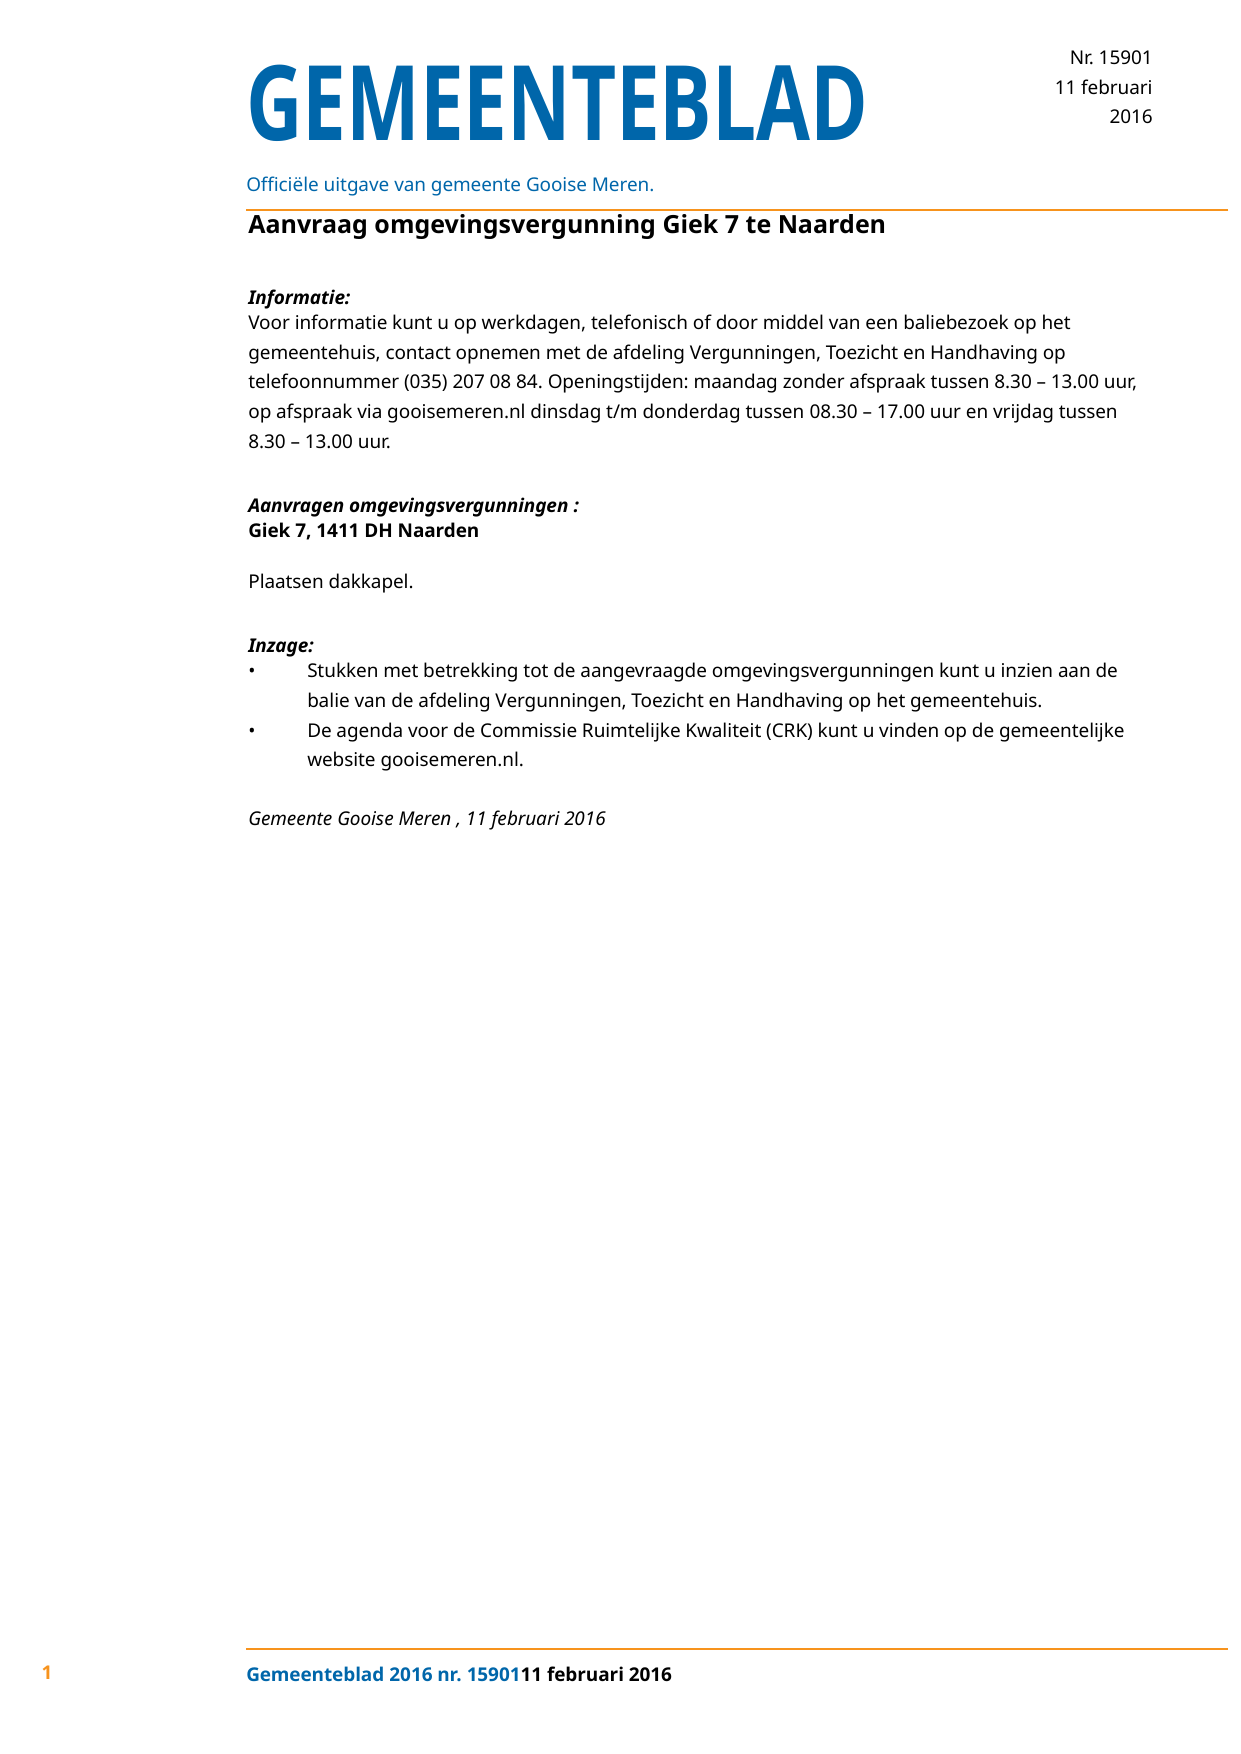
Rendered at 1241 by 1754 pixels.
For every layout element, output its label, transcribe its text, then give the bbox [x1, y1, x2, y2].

text Aanvragen omgevingsvergunningen : [248, 492, 1152, 518]
text Informatie: [248, 284, 1152, 309]
text Aanvraag omgevingsvergunning Giek 7 te Naarden [248, 211, 1152, 241]
picture [41, 47, 231, 172]
list De agenda voor de Commissie Ruimtelijke Kwaliteit (CRK) kunt u vinden op de gemeentelijke website gooisemeren.nl. [248, 717, 1152, 772]
text Gemeente Gooise Meren , 11 februari 2016 [248, 806, 1152, 831]
text Inzage: [248, 632, 1152, 658]
list Stukken met betrekking tot de aangevraagde omgevingsvergunningen kunt u inzien aan de balie van de afdeling Vergunningen, Toezicht en Handhaving op het gemeentehuis. [248, 658, 1152, 713]
text Plaatsen dakkapel. [248, 568, 1152, 594]
text Voor informatie kunt u op werkdagen, telefonisch of door middel van een baliebezoek op het gemeentehuis, contact opnemen met de afdeling Vergunningen, Toezicht en Handhaving op telefoonnummer (035) 207 08 84. Openingstijden: maandag zonder afspraak tussen 8.30 – 13.00 uur, op afspraak via gooisemeren.nl dinsdag t/m donderdag tussen 08.30 – 17.00 uur en vrijdag tussen 8.30 – 13.00 uur. [248, 309, 1152, 454]
text Giek 7, 1411 DH Naarden [248, 518, 1152, 543]
